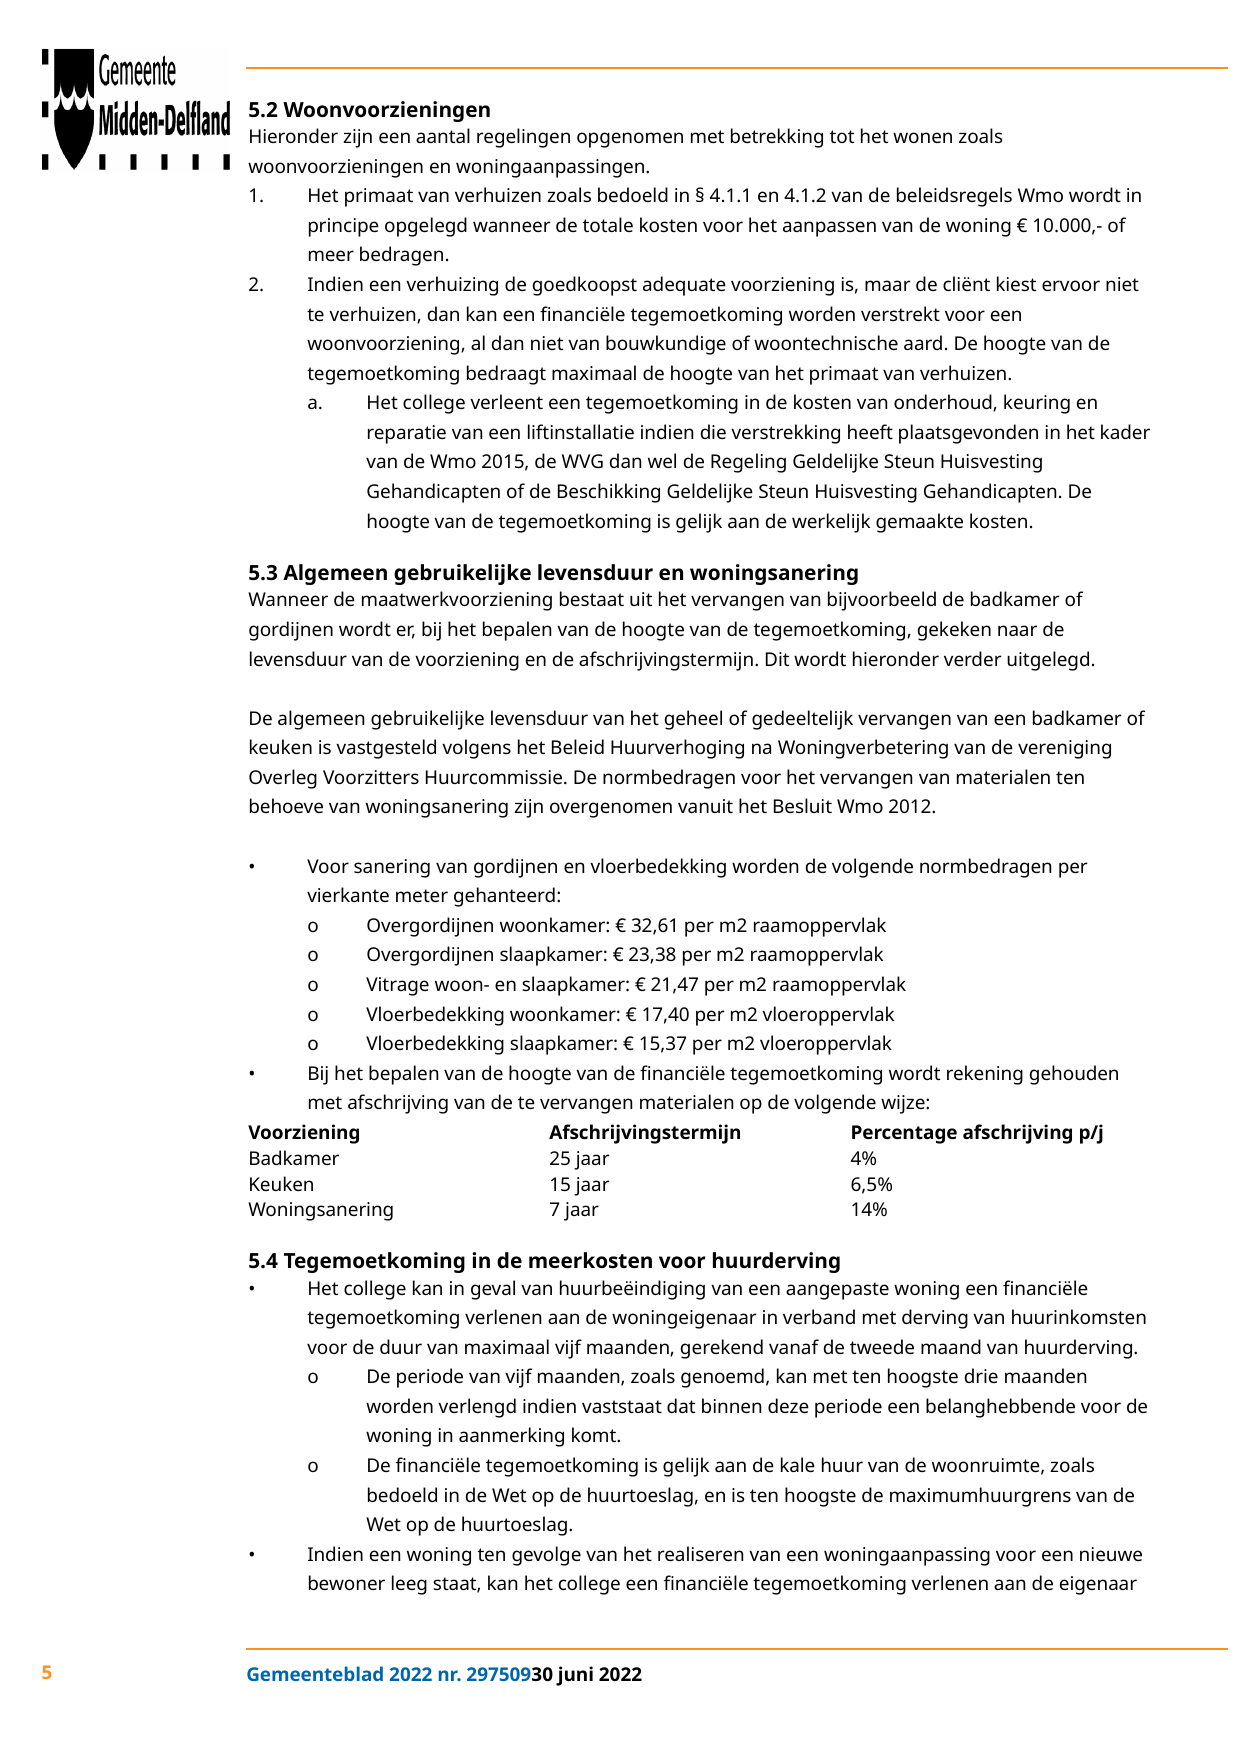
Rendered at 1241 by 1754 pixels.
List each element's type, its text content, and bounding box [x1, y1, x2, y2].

list Vloerbedekking slaapkamer: € 15,37 per m2 vloeroppervlak [307, 1030, 1152, 1056]
list Overgordijnen slaapkamer: € 23,38 per m2 raamoppervlak [307, 942, 1152, 967]
table_cell 25 jaar [549, 1145, 850, 1171]
list Indien een verhuizing de goedkoopst adequate voorziening is, maar de cliënt kiest ervoor niet te verhuizen, dan kan een financiële tegemoetkoming worden verstrekt voor een woonvoorziening, al dan niet van bouwkundige of woontechnische aard. De hoogte van de tegemoetkoming bedraagt maximaal de hoogte van het primaat van verhuizen. [248, 271, 1152, 386]
list Overgordijnen woonkamer: € 32,61 per m2 raamoppervlak [307, 912, 1152, 938]
list De financiële tegemoetkoming is gelijk aan de kale huur van de woonruimte, zoals bedoeld in de Wet op de huurtoeslag, en is ten hoogste de maximumhuurgrens van de Wet op de huurtoeslag. [307, 1452, 1152, 1537]
picture [41, 47, 231, 172]
table_cell Badkamer [248, 1145, 549, 1171]
text Hieronder zijn een aantal regelingen opgenomen met betrekking tot het wonen zoals woonvoorzieningen en woningaanpassingen. [248, 123, 1152, 178]
table_header Afschrijvingstermijn [549, 1119, 850, 1145]
text 5.4 Tegemoetkoming in de meerkosten voor huurderving [248, 1246, 1152, 1275]
list Het primaat van verhuizen zoals bedoeld in § 4.1.1 en 4.1.2 van de beleidsregels Wmo wordt in principe opgelegd wanneer de totale kosten voor het aanpassen van de woning € 10.000,- of meer bedragen. [248, 182, 1152, 267]
text 5.3 Algemeen gebruikelijke levensduur en woningsanering [248, 558, 1152, 587]
table_cell 6,5% [850, 1171, 1152, 1196]
text De algemeen gebruikelijke levensduur van het geheel of gedeeltelijk vervangen van een badkamer of keuken is vastgesteld volgens het Beleid Huurverhoging na Woningverbetering van de vereniging Overleg Voorzitters Huurcommissie. De normbedragen voor het vervangen van materialen ten behoeve van woningsanering zijn overgenomen vanuit het Besluit Wmo 2012. [248, 705, 1152, 819]
list Vitrage woon- en slaapkamer: € 21,47 per m2 raamoppervlak [307, 971, 1152, 997]
table_cell 7 jaar [549, 1196, 850, 1222]
list Bij het bepalen van de hoogte van de financiële tegemoetkoming wordt rekening gehouden met afschrijving van de te vervangen materialen op de volgende wijze: [248, 1060, 1152, 1115]
list De periode van vijf maanden, zoals genoemd, kan met ten hoogste drie maanden worden verlengd indien vaststaat dat binnen deze periode een belanghebbende voor de woning in aanmerking komt. [307, 1363, 1152, 1448]
text Wanneer de maatwerkvoorziening bestaat uit het vervangen van bijvoorbeeld de badkamer of gordijnen wordt er, bij het bepalen van de hoogte van de tegemoetkoming, gekeken naar de levensduur van de voorziening en de afschrijvingstermijn. Dit wordt hieronder verder uitgelegd. [248, 587, 1152, 672]
table_header Voorziening [248, 1119, 549, 1145]
text 5.2 Woonvoorzieningen [248, 95, 1152, 123]
list Het college verleent een tegemoetkoming in de kosten van onderhoud, keuring en reparatie van een liftinstallatie indien die verstrekking heeft plaatsgevonden in het kader van de Wmo 2015, de WVG dan wel de Regeling Geldelijke Steun Huisvesting Gehandicapten of de Beschikking Geldelijke Steun Huisvesting Gehandicapten. De hoogte van de tegemoetkoming is gelijk aan de werkelijk gemaakte kosten. [307, 389, 1152, 533]
list Voor sanering van gordijnen en vloerbedekking worden de volgende normbedragen per vierkante meter gehanteerd: [248, 853, 1152, 908]
list Indien een woning ten gevolge van het realiseren van een woningaanpassing voor een nieuwe bewoner leeg staat, kan het college een financiële tegemoetkoming verlenen aan de eigenaar [248, 1541, 1152, 1596]
table_cell 15 jaar [549, 1171, 850, 1196]
table_cell 14% [850, 1196, 1152, 1222]
list Het college kan in geval van huurbeëindiging van een aangepaste woning een financiële tegemoetkoming verlenen aan de woningeigenaar in verband met derving van huurinkomsten voor de duur van maximaal vijf maanden, gerekend vanaf de tweede maand van huurderving. [248, 1275, 1152, 1359]
table_header Percentage afschrijving p/j [850, 1119, 1152, 1145]
table_cell 4% [850, 1145, 1152, 1171]
table_cell Keuken [248, 1171, 549, 1196]
table_cell Woningsanering [248, 1196, 549, 1222]
list Vloerbedekking woonkamer: € 17,40 per m2 vloeroppervlak [307, 1001, 1152, 1027]
